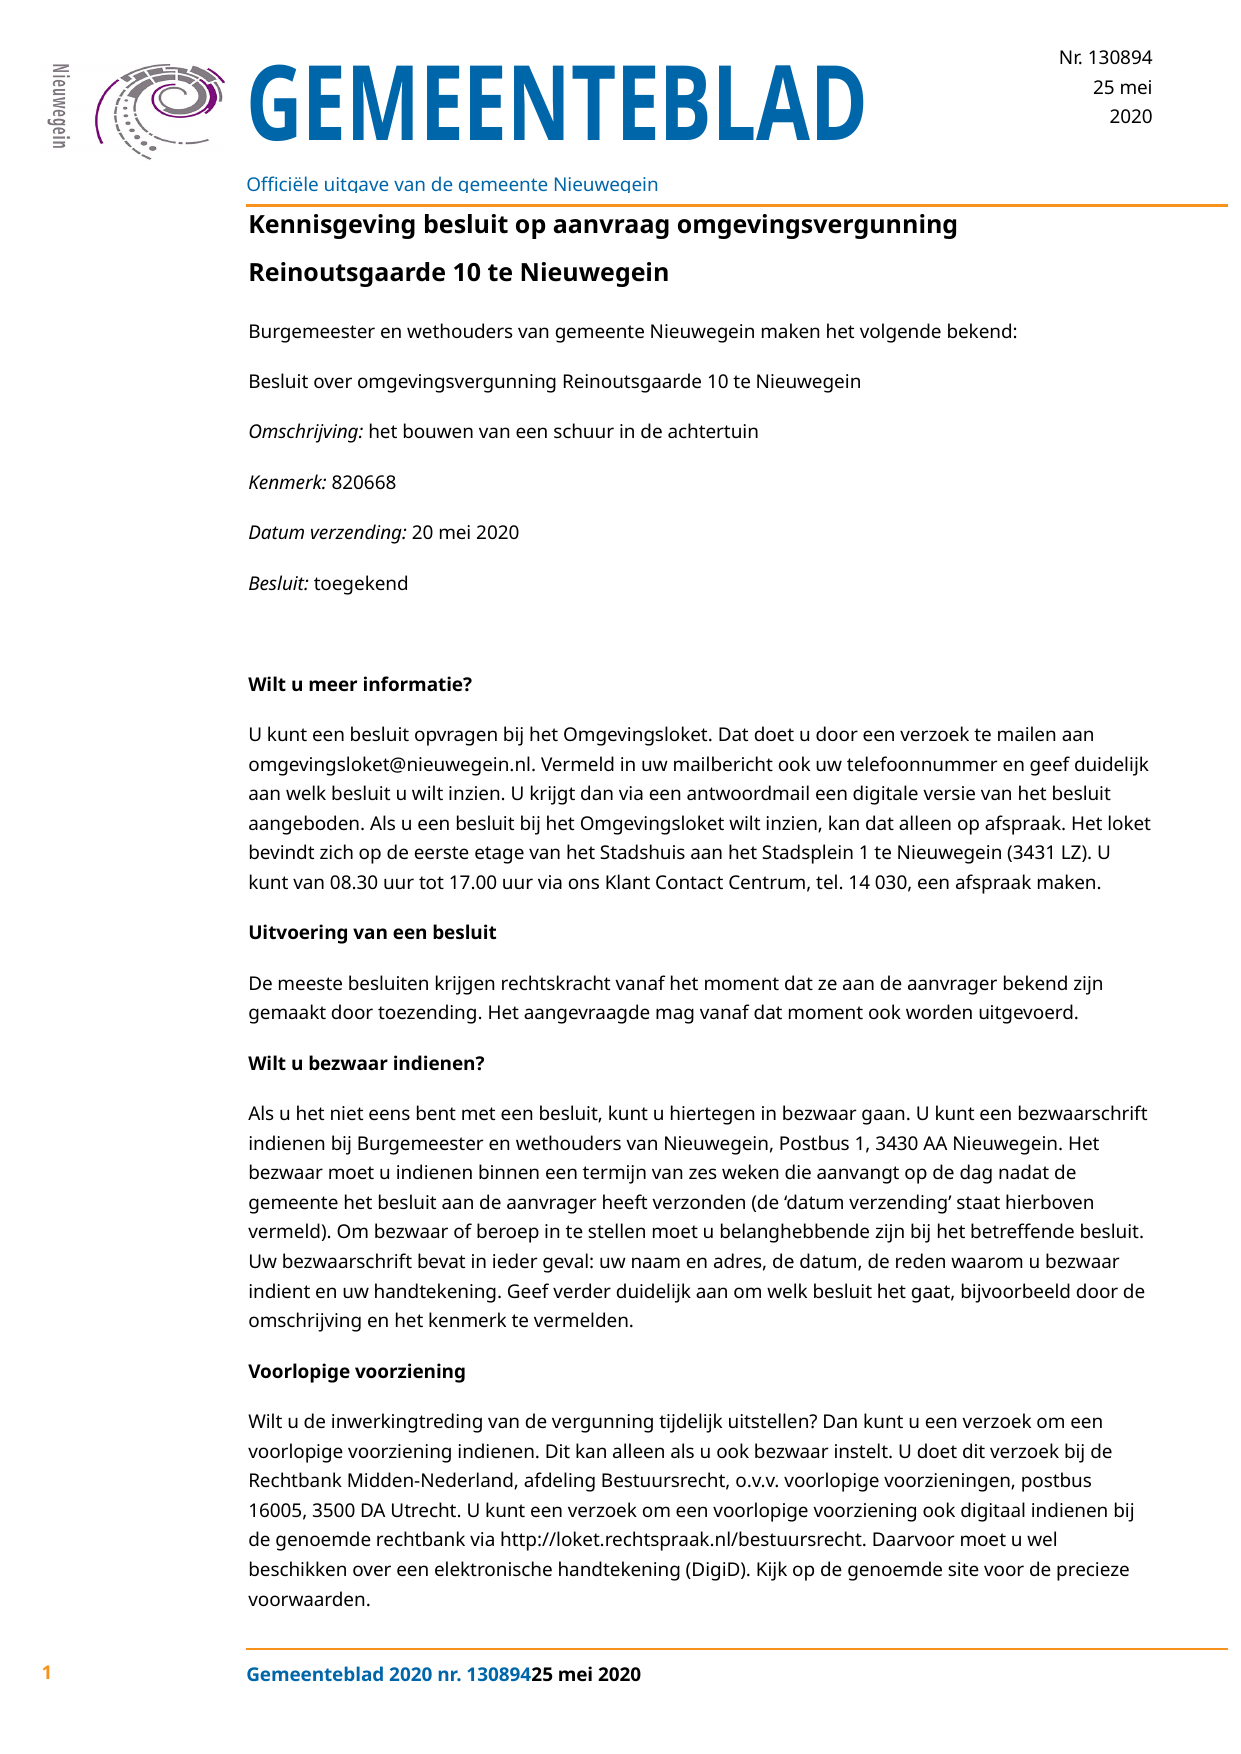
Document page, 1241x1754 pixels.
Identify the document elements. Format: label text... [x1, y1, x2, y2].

text Wilt u bezwaar indienen? [248, 1050, 1152, 1076]
text U kunt een besluit opvragen bij het Omgevingsloket. Dat doet u door een verzoek te mailen aan omgevingsloket@nieuwegein.nl. Vermeld in uw mailbericht ook uw telefoonnummer en geef duidelijk aan welk besluit u wilt inzien. U krijgt dan via een antwoordmail een digitale versie van het besluit aangeboden. Als u een besluit bij het Omgevingsloket wilt inzien, kan dat alleen op afspraak. Het loket bevindt zich op de eerste etage van het Stadshuis aan het Stadsplein 1 te Nieuwegein (3431 LZ). U kunt van 08.30 uur tot 17.00 uur via ons Klant Contact Centrum, tel. 14 030, een afspraak maken. [248, 721, 1152, 895]
text Voorlopige voorziening [248, 1358, 1152, 1384]
picture [41, 47, 231, 172]
text Uitvoering van een besluit [248, 919, 1152, 945]
text Besluit: toegekend [248, 570, 1152, 596]
text Wilt u meer informatie? [248, 671, 1152, 697]
text Als u het niet eens bent met een besluit, kunt u hiertegen in bezwaar gaan. U kunt een bezwaarschrift indienen bij Burgemeester en wethouders van Nieuwegein, Postbus 1, 3430 AA Nieuwegein. Het bezwaar moet u indienen binnen een termijn van zes weken die aanvangt op de dag nadat de gemeente het besluit aan de aanvrager heeft verzonden (de ‘datum verzending’ staat hierboven vermeld). Om bezwaar of beroep in te stellen moet u belanghebbende zijn bij het betreffende besluit. Uw bezwaarschrift bevat in ieder geval: uw naam en adres, de datum, de reden waarom u bezwaar indient en uw handtekening. Geef verder duidelijk aan om welk besluit het gaat, bijvoorbeeld door de omschrijving en het kenmerk te vermelden. [248, 1100, 1152, 1333]
text Datum verzending: 20 mei 2020 [248, 519, 1152, 545]
text Omschrijving: het bouwen van een schuur in de achtertuin [248, 419, 1152, 444]
text Kennisgeving besluit op aanvraag omgevingsvergunning Reinoutsgaarde 10 te Nieuwegein [248, 207, 1152, 288]
text Wilt u de inwerkingtreding van de vergunning tijdelijk uitstellen? Dan kunt u een verzoek om een voorlopige voorziening indienen. Dit kan alleen als u ook bezwaar instelt. U doet dit verzoek bij de Rechtbank Midden-Nederland, afdeling Bestuursrecht, o.v.v. voorlopige voorzieningen, postbus 16005, 3500 DA Utrecht. U kunt een verzoek om een voorlopige voorziening ook digitaal indienen bij de genoemde rechtbank via http://loket.rechtspraak.nl/bestuursrecht. Daarvoor moet u wel beschikken over een elektronische handtekening (DigiD). Kijk op de genoemde site voor de precieze voorwaarden. [248, 1408, 1152, 1612]
text De meeste besluiten krijgen rechtskracht vanaf het moment dat ze aan de aanvrager bekend zijn gemaakt door toezending. Het aangevraagde mag vanaf dat moment ook worden uitgevoerd. [248, 970, 1152, 1025]
text Kenmerk: 820668 [248, 469, 1152, 495]
text Burgemeester en wethouders van gemeente Nieuwegein maken het volgende bekend: [248, 318, 1152, 344]
text Besluit over omgevingsvergunning Reinoutsgaarde 10 te Nieuwegein [248, 368, 1152, 394]
